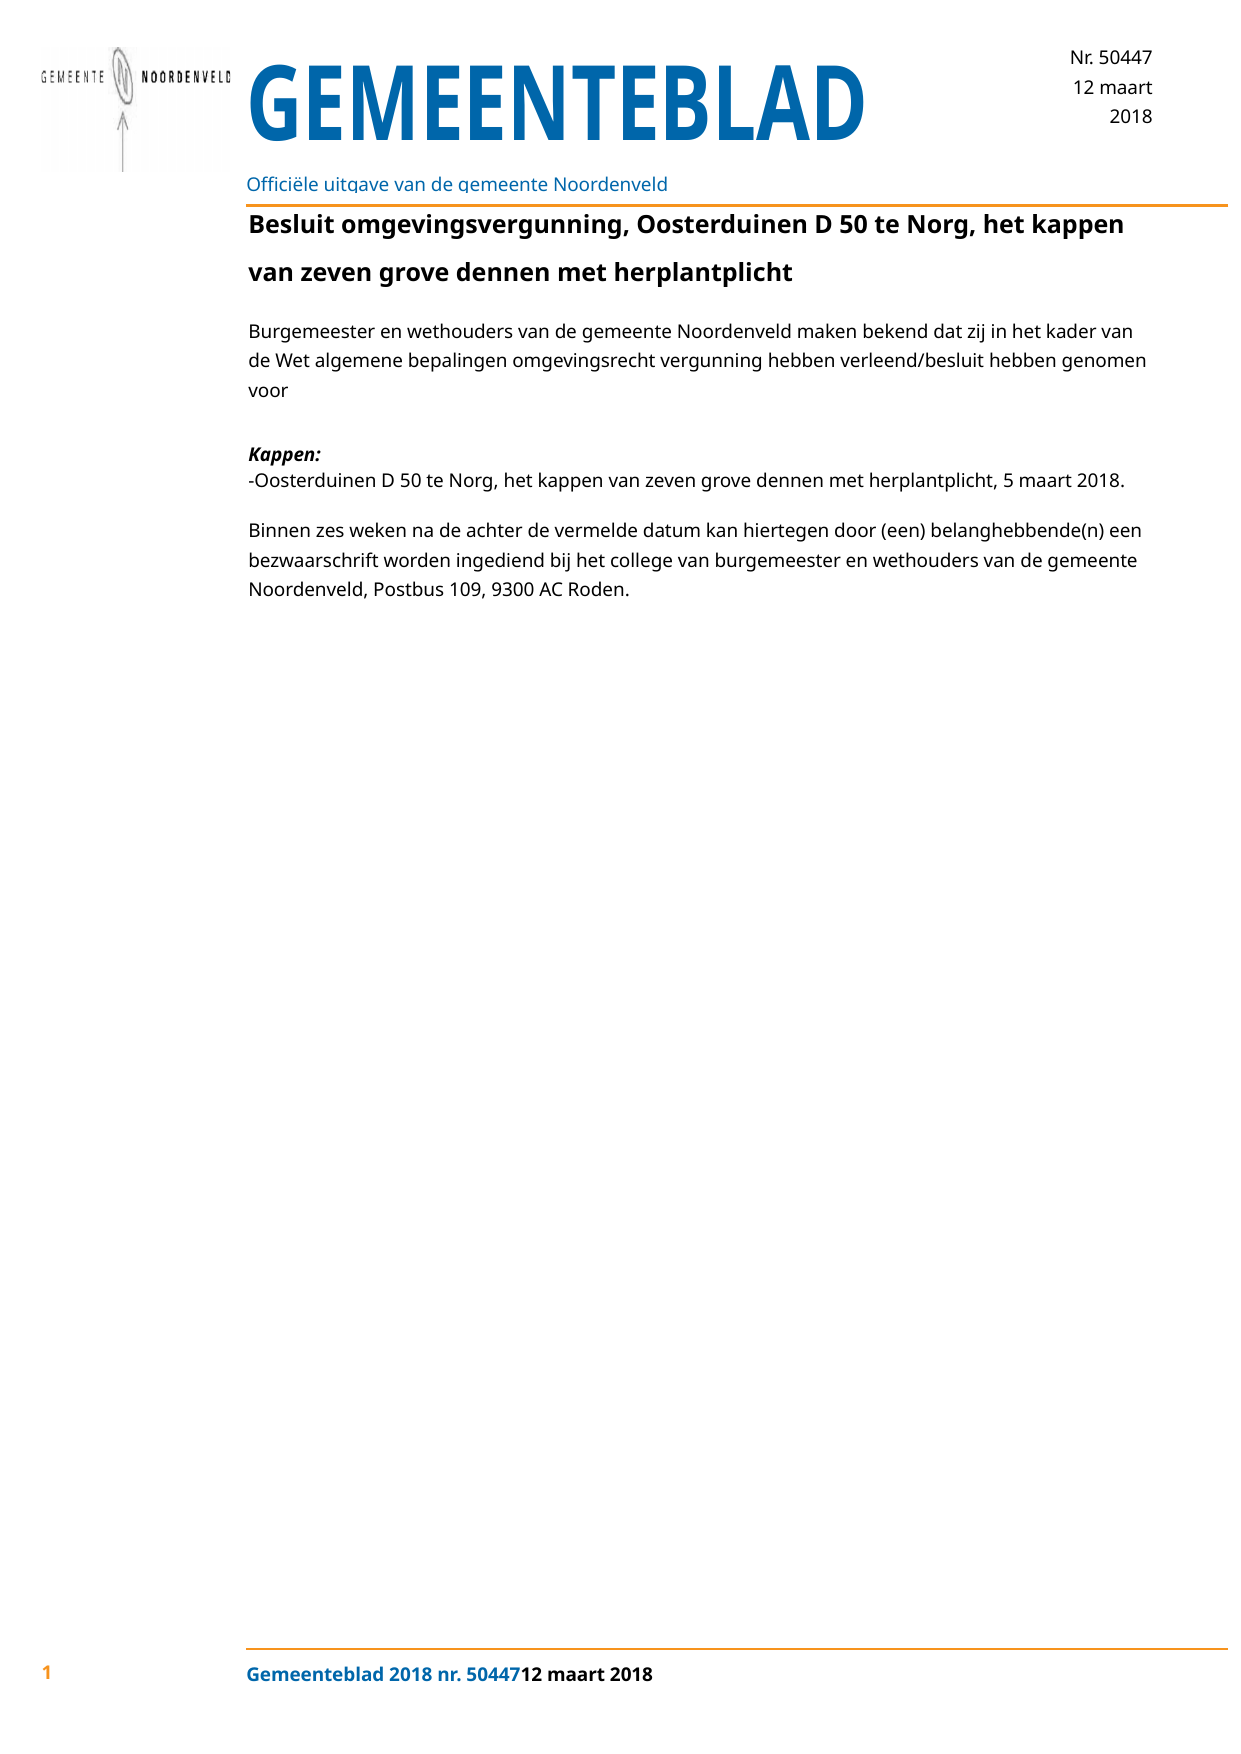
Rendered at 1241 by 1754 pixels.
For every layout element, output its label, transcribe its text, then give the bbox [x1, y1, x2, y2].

text Binnen zes weken na de achter de vermelde datum kan hiertegen door (een) belanghebbende(n) een bezwaarschrift worden ingediend bij het college van burgemeester en wethouders van de gemeente Noordenveld, Postbus 109, 9300 AC Roden. [248, 517, 1152, 602]
text Besluit omgevingsvergunning, Oosterduinen D 50 te Norg, het kappen van zeven grove dennen met herplantplicht [248, 207, 1152, 288]
text Kappen: [248, 441, 1152, 467]
text Burgemeester en wethouders van de gemeente Noordenveld maken bekend dat zij in het kader van de Wet algemene bepalingen omgevingsrecht vergunning hebben verleend/besluit hebben genomen voor [248, 318, 1152, 403]
text -Oosterduinen D 50 te Norg, het kappen van zeven grove dennen met herplantplicht, 5 maart 2018. [248, 467, 1152, 492]
picture [41, 47, 231, 172]
